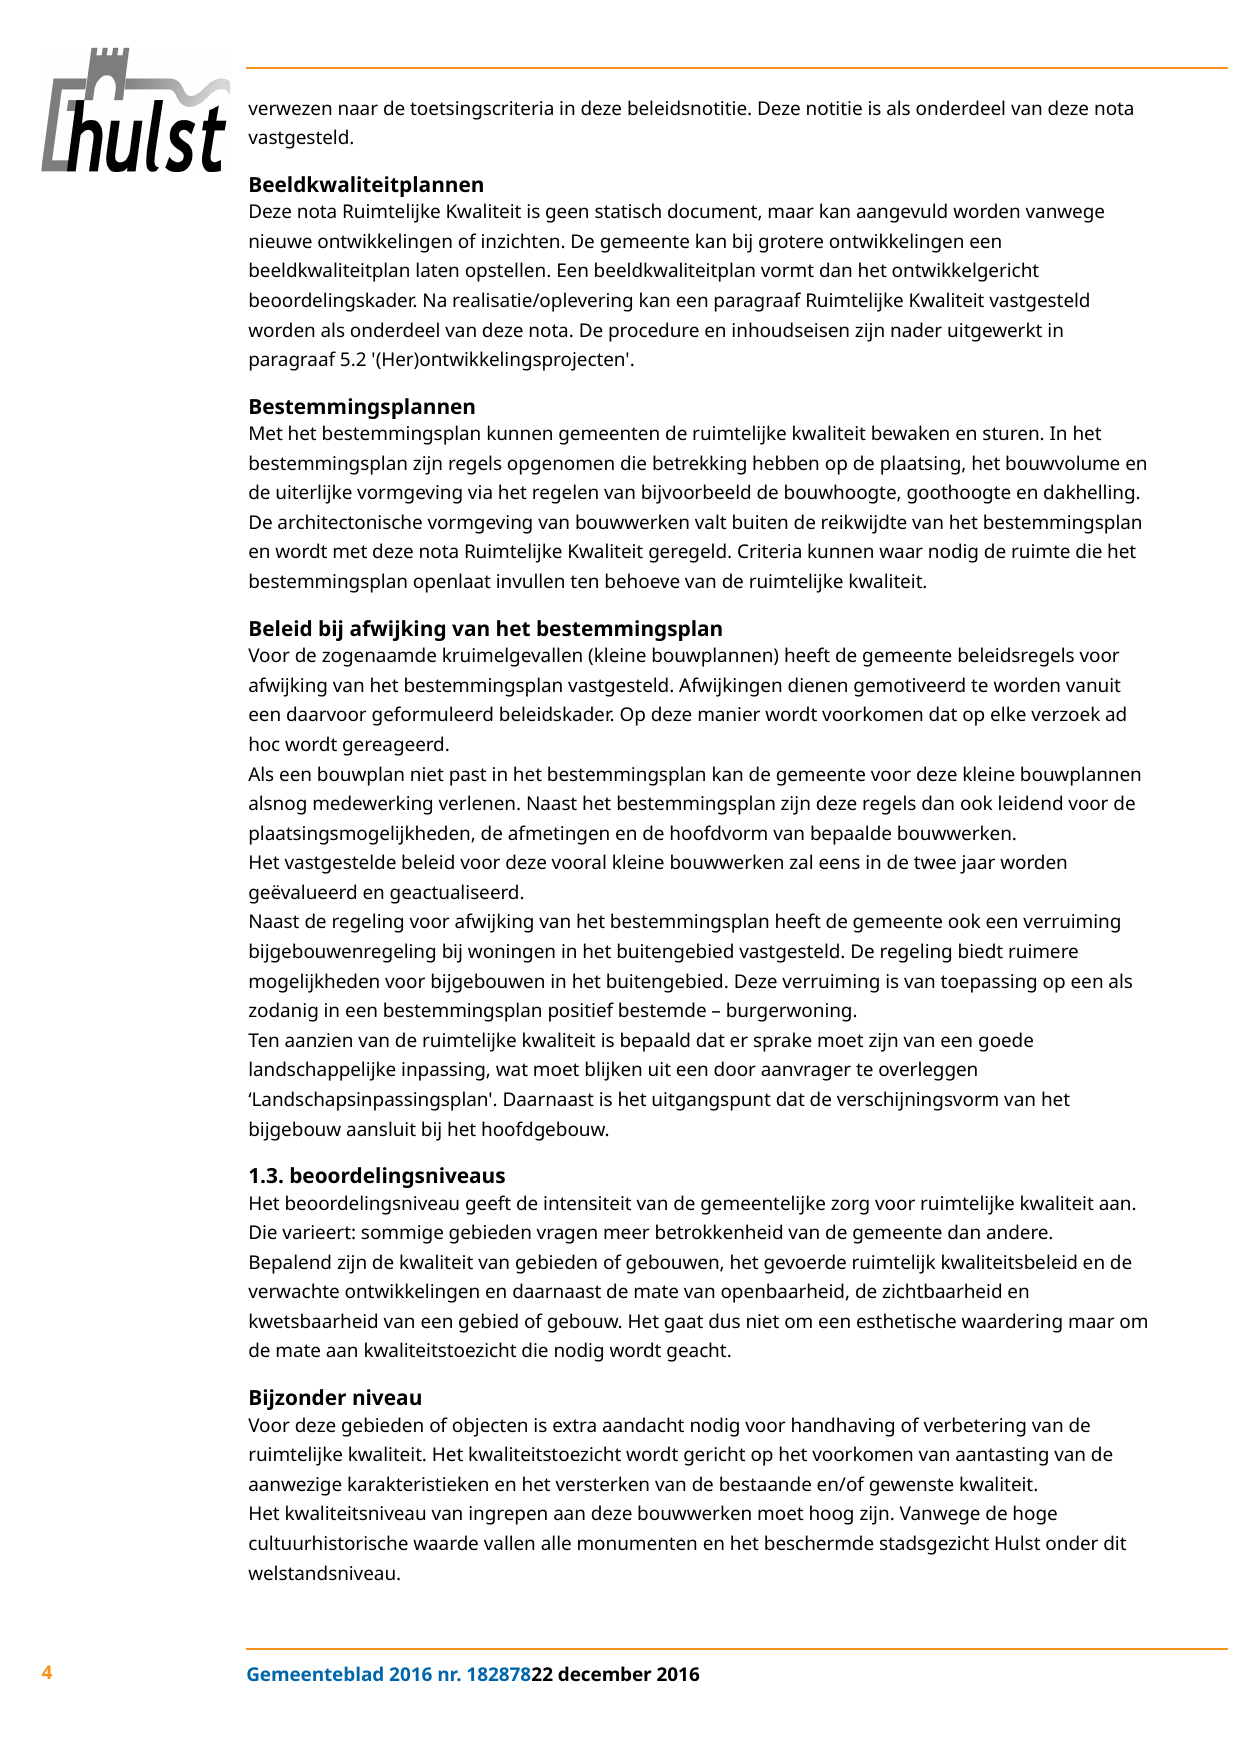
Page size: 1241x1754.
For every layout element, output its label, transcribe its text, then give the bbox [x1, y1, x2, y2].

text 1.3. beoordelingsniveaus [248, 1161, 1152, 1190]
text verwezen naar de toetsingscriteria in deze beleidsnotitie. Deze notitie is als onderdeel van deze nota vastgesteld. [248, 95, 1152, 150]
text Het beoordelingsniveau geeft de intensiteit van de gemeentelijke zorg voor ruimtelijke kwaliteit aan. Die varieert: sommige gebieden vragen meer betrokkenheid van de gemeente dan andere. [248, 1190, 1152, 1245]
text Bepalend zijn de kwaliteit van gebieden of gebouwen, het gevoerde ruimtelijk kwaliteitsbeleid en de verwachte ontwikkelingen en daarnaast de mate van openbaarheid, de zichtbaarheid en kwetsbaarheid van een gebied of gebouw. Het gaat dus niet om een esthetische waardering maar om de mate aan kwaliteitstoezicht die nodig wordt geacht. [248, 1249, 1152, 1363]
text Het kwaliteitsniveau van ingrepen aan deze bouwwerken moet hoog zijn. Vanwege de hoge cultuurhistorische waarde vallen alle monumenten en het beschermde stadsgezicht Hulst onder dit welstandsniveau. [248, 1501, 1152, 1585]
text Naast de regeling voor afwijking van het bestemmingsplan heeft de gemeente ook een verruiming bijgebouwenregeling bij woningen in het buitengebied vastgesteld. De regeling biedt ruimere mogelijkheden voor bijgebouwen in het buitengebied. Deze verruiming is van toepassing op een als zodanig in een bestemmingsplan positief bestemde – burgerwoning. [248, 909, 1152, 1023]
text Als een bouwplan niet past in het bestemmingsplan kan de gemeente voor deze kleine bouwplannen alsnog medewerking verlenen. Naast het bestemmingsplan zijn deze regels dan ook leidend voor de plaatsingsmogelijkheden, de afmetingen en de hoofdvorm van bepaalde bouwwerken. [248, 761, 1152, 846]
text Bestemmingsplannen [248, 392, 1152, 420]
text Het vastgestelde beleid voor deze vooral kleine bouwwerken zal eens in de twee jaar worden geëvalueerd en geactualiseerd. [248, 849, 1152, 905]
picture [41, 47, 231, 172]
text Voor deze gebieden of objecten is extra aandacht nodig voor handhaving of verbetering van de ruimtelijke kwaliteit. Het kwaliteitstoezicht wordt gericht op het voorkomen van aantasting van de aanwezige karakteristieken en het versterken van de bestaande en/of gewenste kwaliteit. [248, 1412, 1152, 1497]
text Beleid bij afwijking van het bestemmingsplan [248, 614, 1152, 642]
text Voor de zogenaamde kruimelgevallen (kleine bouwplannen) heeft de gemeente beleidsregels voor afwijking van het bestemmingsplan vastgesteld. Afwijkingen dienen gemotiveerd te worden vanuit een daarvoor geformuleerd beleidskader. Op deze manier wordt voorkomen dat op elke verzoek ad hoc wordt gereageerd. [248, 642, 1152, 757]
text De architectonische vormgeving van bouwwerken valt buiten de reikwijdte van het bestemmingsplan en wordt met deze nota Ruimtelijke Kwaliteit geregeld. Criteria kunnen waar nodig de ruimte die het bestemmingsplan openlaat invullen ten behoeve van de ruimtelijke kwaliteit. [248, 509, 1152, 594]
text Deze nota Ruimtelijke Kwaliteit is geen statisch document, maar kan aangevuld worden vanwege nieuwe ontwikkelingen of inzichten. De gemeente kan bij grotere ontwikkelingen een beeldkwaliteitplan laten opstellen. Een beeldkwaliteitplan vormt dan het ontwikkelgericht beoordelingskader. Na realisatie/oplevering kan een paragraaf Ruimtelijke Kwaliteit vastgesteld worden als onderdeel van deze nota. De procedure en inhoudseisen zijn nader uitgewerkt in paragraaf 5.2 '(Her)ontwikkelingsprojecten'. [248, 198, 1152, 372]
text Bijzonder niveau [248, 1383, 1152, 1412]
text Met het bestemmingsplan kunnen gemeenten de ruimtelijke kwaliteit bewaken en sturen. In het bestemmingsplan zijn regels opgenomen die betrekking hebben op de plaatsing, het bouwvolume en de uiterlijke vormgeving via het regelen van bijvoorbeeld de bouwhoogte, goothoogte en dakhelling. [248, 420, 1152, 505]
text Beeldkwaliteitplannen [248, 170, 1152, 198]
text Ten aanzien van de ruimtelijke kwaliteit is bepaald dat er sprake moet zijn van een goede landschappelijke inpassing, wat moet blijken uit een door aanvrager te overleggen ‘Landschapsinpassingsplan'. Daarnaast is het uitgangspunt dat de verschijningsvorm van het bijgebouw aansluit bij het hoofdgebouw. [248, 1027, 1152, 1141]
